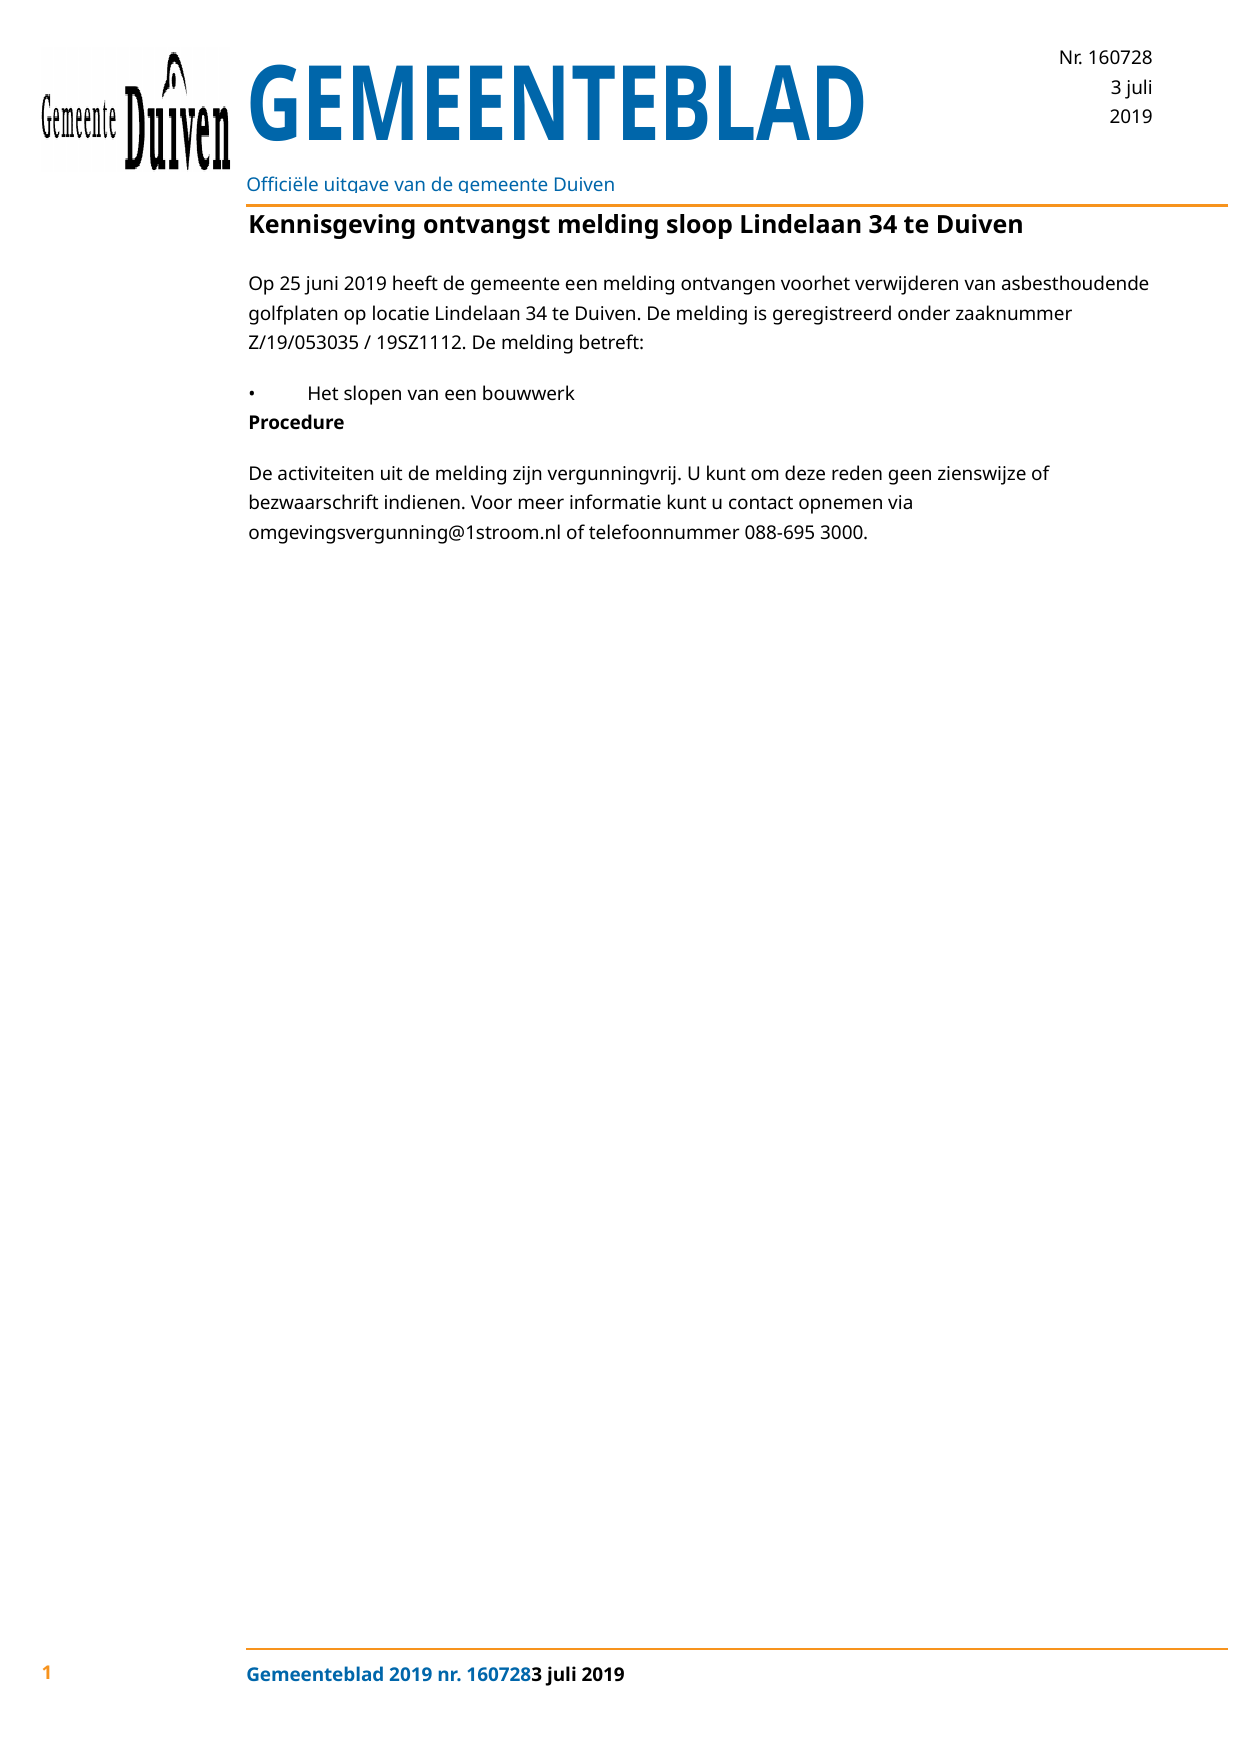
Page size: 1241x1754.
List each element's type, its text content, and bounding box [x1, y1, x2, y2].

text Kennisgeving ontvangst melding sloop Lindelaan 34 te Duiven [248, 207, 1152, 241]
text Op 25 juni 2019 heeft de gemeente een melding ontvangen voorhet verwijderen van asbesthoudende golfplaten op locatie Lindelaan 34 te Duiven. De melding is geregistreerd onder zaaknummer Z/19/053035 / 19SZ1112. De melding betreft: [248, 270, 1152, 355]
text De activiteiten uit de melding zijn vergunningvrij. U kunt om deze reden geen zienswijze of bezwaarschrift indienen. Voor meer informatie kunt u contact opnemen via omgevingsvergunning@1stroom.nl of telefoonnummer 088-695 3000. [248, 460, 1152, 545]
text Procedure [248, 409, 1152, 435]
picture [41, 47, 231, 172]
list Het slopen van een bouwwerk [248, 380, 1152, 406]
